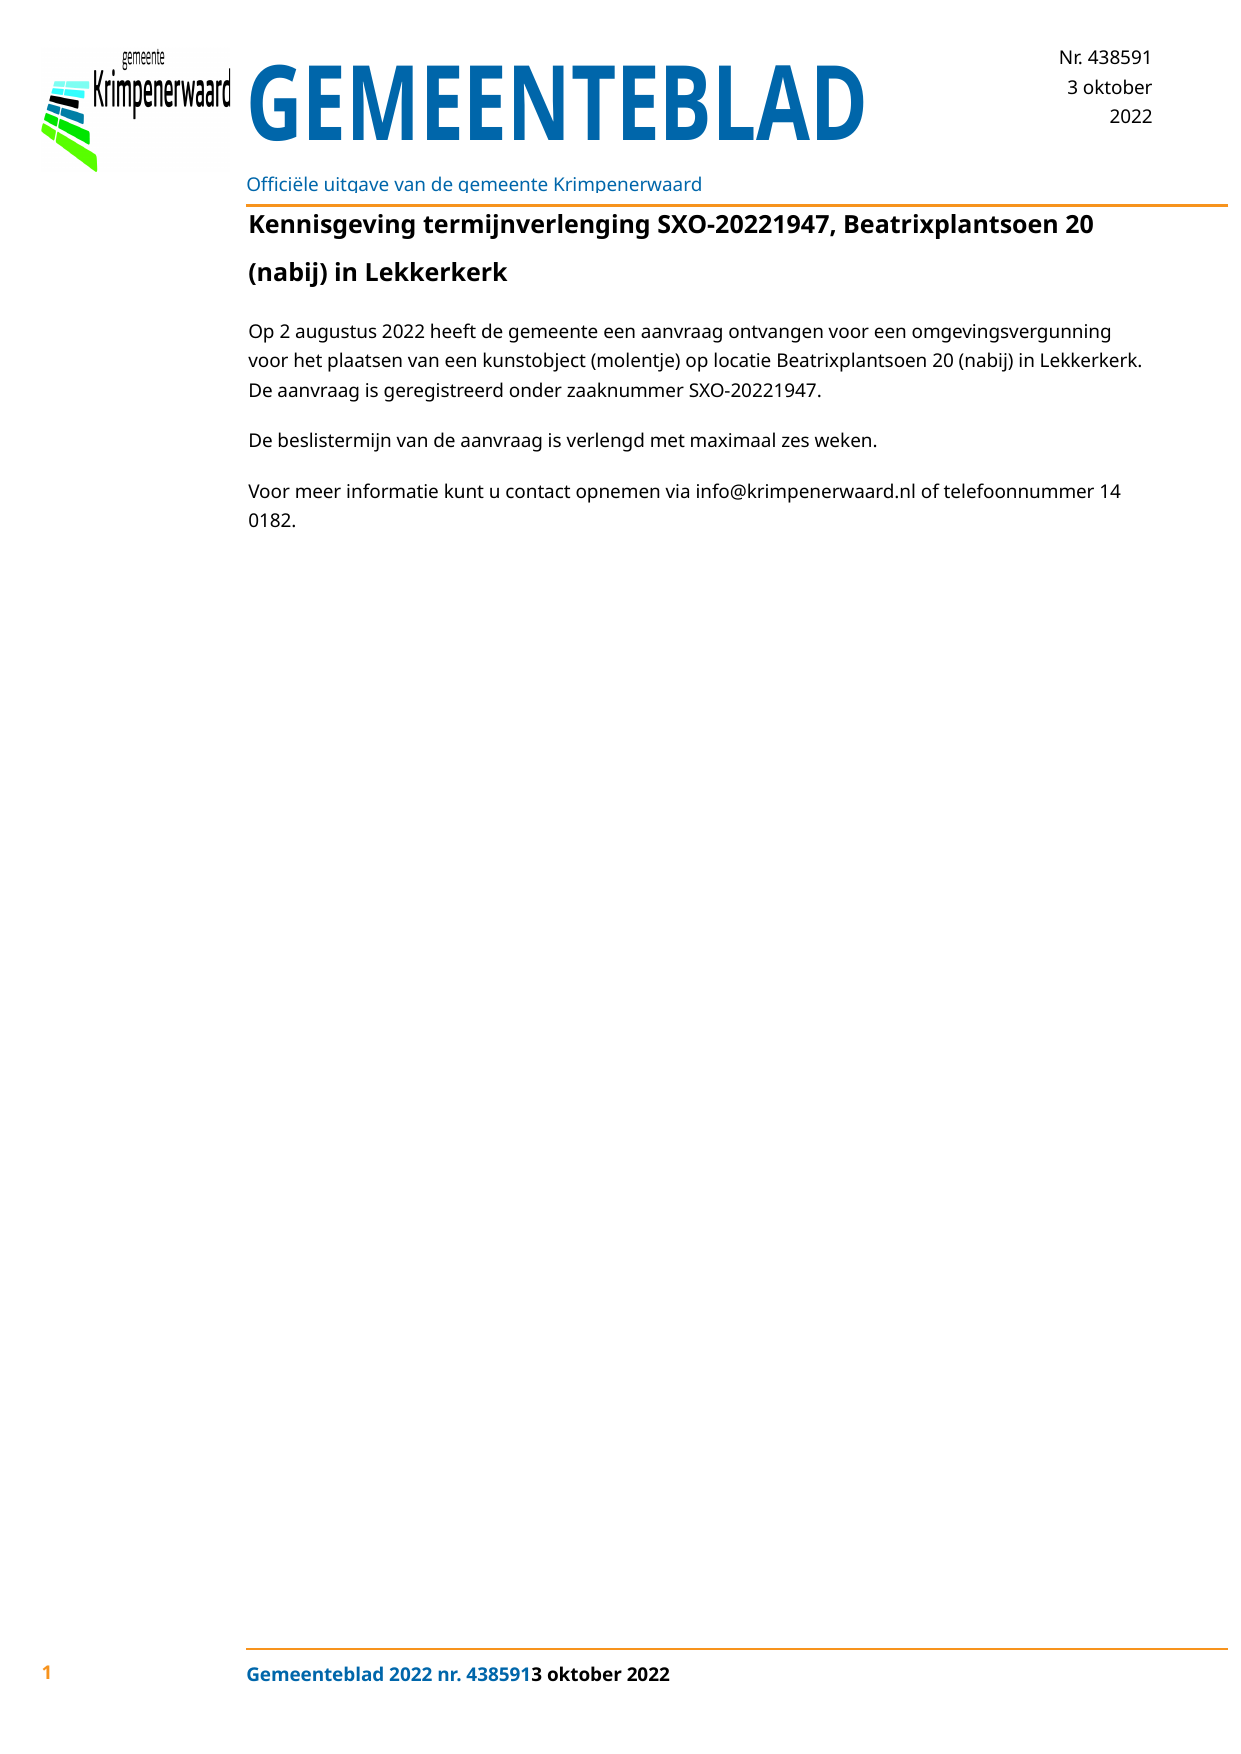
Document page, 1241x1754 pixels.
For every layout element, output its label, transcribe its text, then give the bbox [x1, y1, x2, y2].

text Kennisgeving termijnverlenging SXO-20221947, Beatrixplantsoen 20 (nabij) in Lekkerkerk [248, 207, 1152, 288]
text Voor meer informatie kunt u contact opnemen via info@krimpenerwaard.nl of telefoonnummer 14 0182. [248, 478, 1152, 533]
text Op 2 augustus 2022 heeft de gemeente een aanvraag ontvangen voor een omgevingsvergunning voor het plaatsen van een kunstobject (molentje) op locatie Beatrixplantsoen 20 (nabij) in Lekkerkerk. De aanvraag is geregistreerd onder zaaknummer SXO-20221947. [248, 318, 1152, 403]
text De beslistermijn van de aanvraag is verlengd met maximaal zes weken. [248, 427, 1152, 453]
picture [41, 47, 231, 172]
